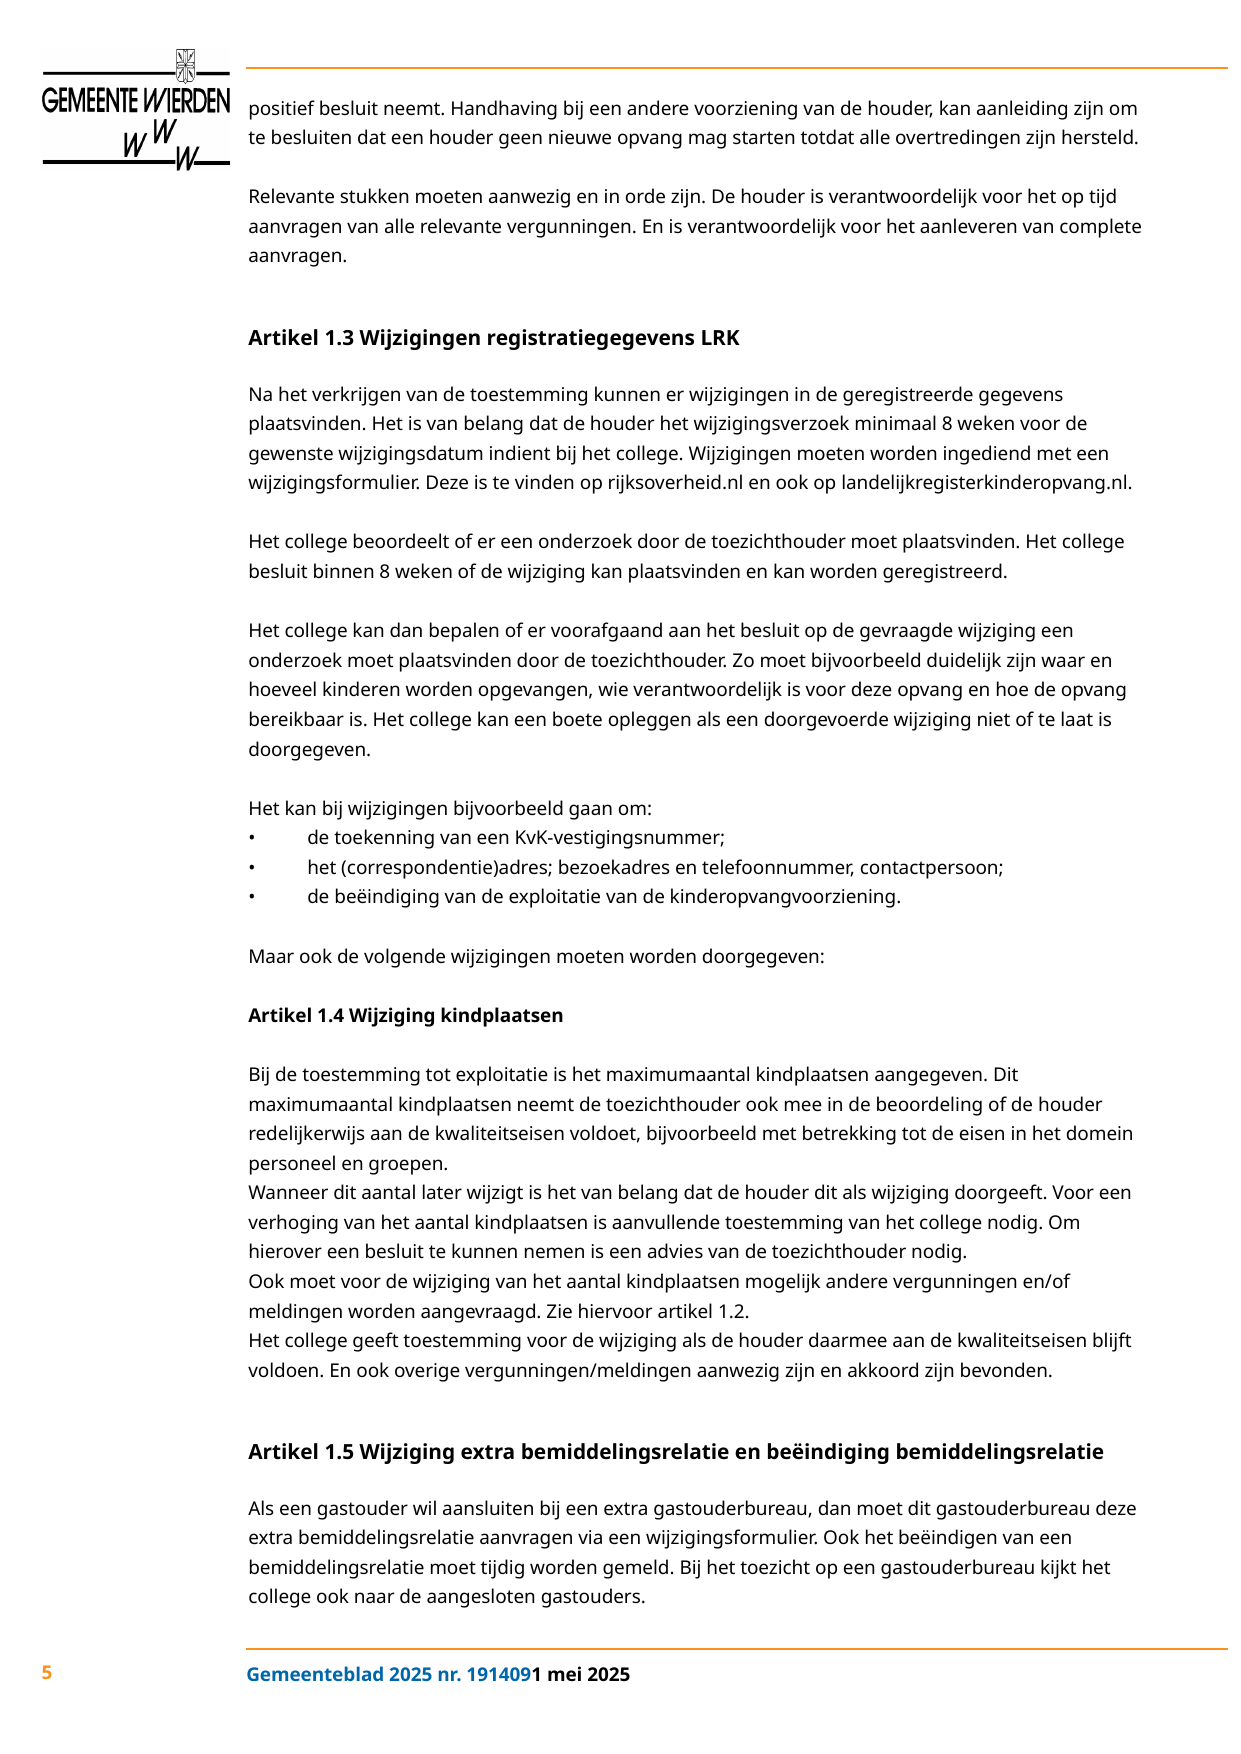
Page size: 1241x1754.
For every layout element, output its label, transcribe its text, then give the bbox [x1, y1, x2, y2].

text Het kan bij wijzigingen bijvoorbeeld gaan om: [248, 795, 1152, 821]
text Het college kan dan bepalen of er voorafgaand aan het besluit op de gevraagde wijziging een onderzoek moet plaatsvinden door de toezichthouder. Zo moet bijvoorbeeld duidelijk zijn waar en hoeveel kinderen worden opgevangen, wie verantwoordelijk is voor deze opvang en hoe de opvang bereikbaar is. Het college kan een boete opleggen als een doorgevoerde wijziging niet of te laat is doorgegeven. [248, 617, 1152, 761]
list de toekenning van een KvK-vestigingsnummer; [248, 824, 1152, 850]
text Artikel 1.3 Wijzigingen registratiegegevens LRK [248, 323, 1152, 351]
picture [41, 47, 231, 172]
text Maar ook de volgende wijzigingen moeten worden doorgegeven: [248, 943, 1152, 968]
text Wanneer dit aantal later wijzigt is het van belang dat de houder dit als wijziging doorgeeft. Voor een verhoging van het aantal kindplaatsen is aanvullende toestemming van het college nodig. Om hierover een besluit te kunnen nemen is een advies van de toezichthouder nodig. [248, 1179, 1152, 1264]
text Als een gastouder wil aansluiten bij een extra gastouderbureau, dan moet dit gastouderbureau deze extra bemiddelingsrelatie aanvragen via een wijzigingsformulier. Ook het beëindigen van een bemiddelingsrelatie moet tijdig worden gemeld. Bij het toezicht op een gastouderbureau kijkt het college ook naar de aangesloten gastouders. [248, 1495, 1152, 1609]
text Relevante stukken moeten aanwezig en in orde zijn. De houder is verantwoordelijk voor het op tijd aanvragen van alle relevante vergunningen. En is verantwoordelijk voor het aanleveren van complete aanvragen. [248, 183, 1152, 268]
list de beëindiging van de exploitatie van de kinderopvangvoorziening. [248, 884, 1152, 909]
text Artikel 1.4 Wijziging kindplaatsen [248, 1002, 1152, 1028]
text Bij de toestemming tot exploitatie is het maximumaantal kindplaatsen aangegeven. Dit maximumaantal kindplaatsen neemt de toezichthouder ook mee in de beoordeling of de houder redelijkerwijs aan de kwaliteitseisen voldoet, bijvoorbeeld met betrekking tot de eisen in het domein personeel en groepen. [248, 1061, 1152, 1176]
text Het college beoordeelt of er een onderzoek door de toezichthouder moet plaatsvinden. Het college besluit binnen 8 weken of de wijziging kan plaatsvinden en kan worden geregistreerd. [248, 529, 1152, 584]
text Artikel 1.5 Wijziging extra bemiddelingsrelatie en beëindiging bemiddelingsrelatie [248, 1437, 1152, 1465]
text Het college geeft toestemming voor de wijziging als de houder daarmee aan de kwaliteitseisen blijft voldoen. En ook overige vergunningen/meldingen aanwezig zijn en akkoord zijn bevonden. [248, 1327, 1152, 1383]
text Ook moet voor de wijziging van het aantal kindplaatsen mogelijk andere vergunningen en/of meldingen worden aangevraagd. Zie hiervoor artikel 1.2. [248, 1268, 1152, 1323]
text positief besluit neemt. Handhaving bij een andere voorziening van de houder, kan aanleiding zijn om te besluiten dat een houder geen nieuwe opvang mag starten totdat alle overtredingen zijn hersteld. [248, 95, 1152, 150]
list het (correspondentie)adres; bezoekadres en telefoonnummer, contactpersoon; [248, 854, 1152, 880]
text Na het verkrijgen van de toestemming kunnen er wijzigingen in de geregistreerde gegevens plaatsvinden. Het is van belang dat de houder het wijzigingsverzoek minimaal 8 weken voor de gewenste wijzigingsdatum indient bij het college. Wijzigingen moeten worden ingediend met een wijzigingsformulier. Deze is te vinden op rijksoverheid.nl en ook op landelijkregisterkinderopvang.nl. [248, 381, 1152, 495]
